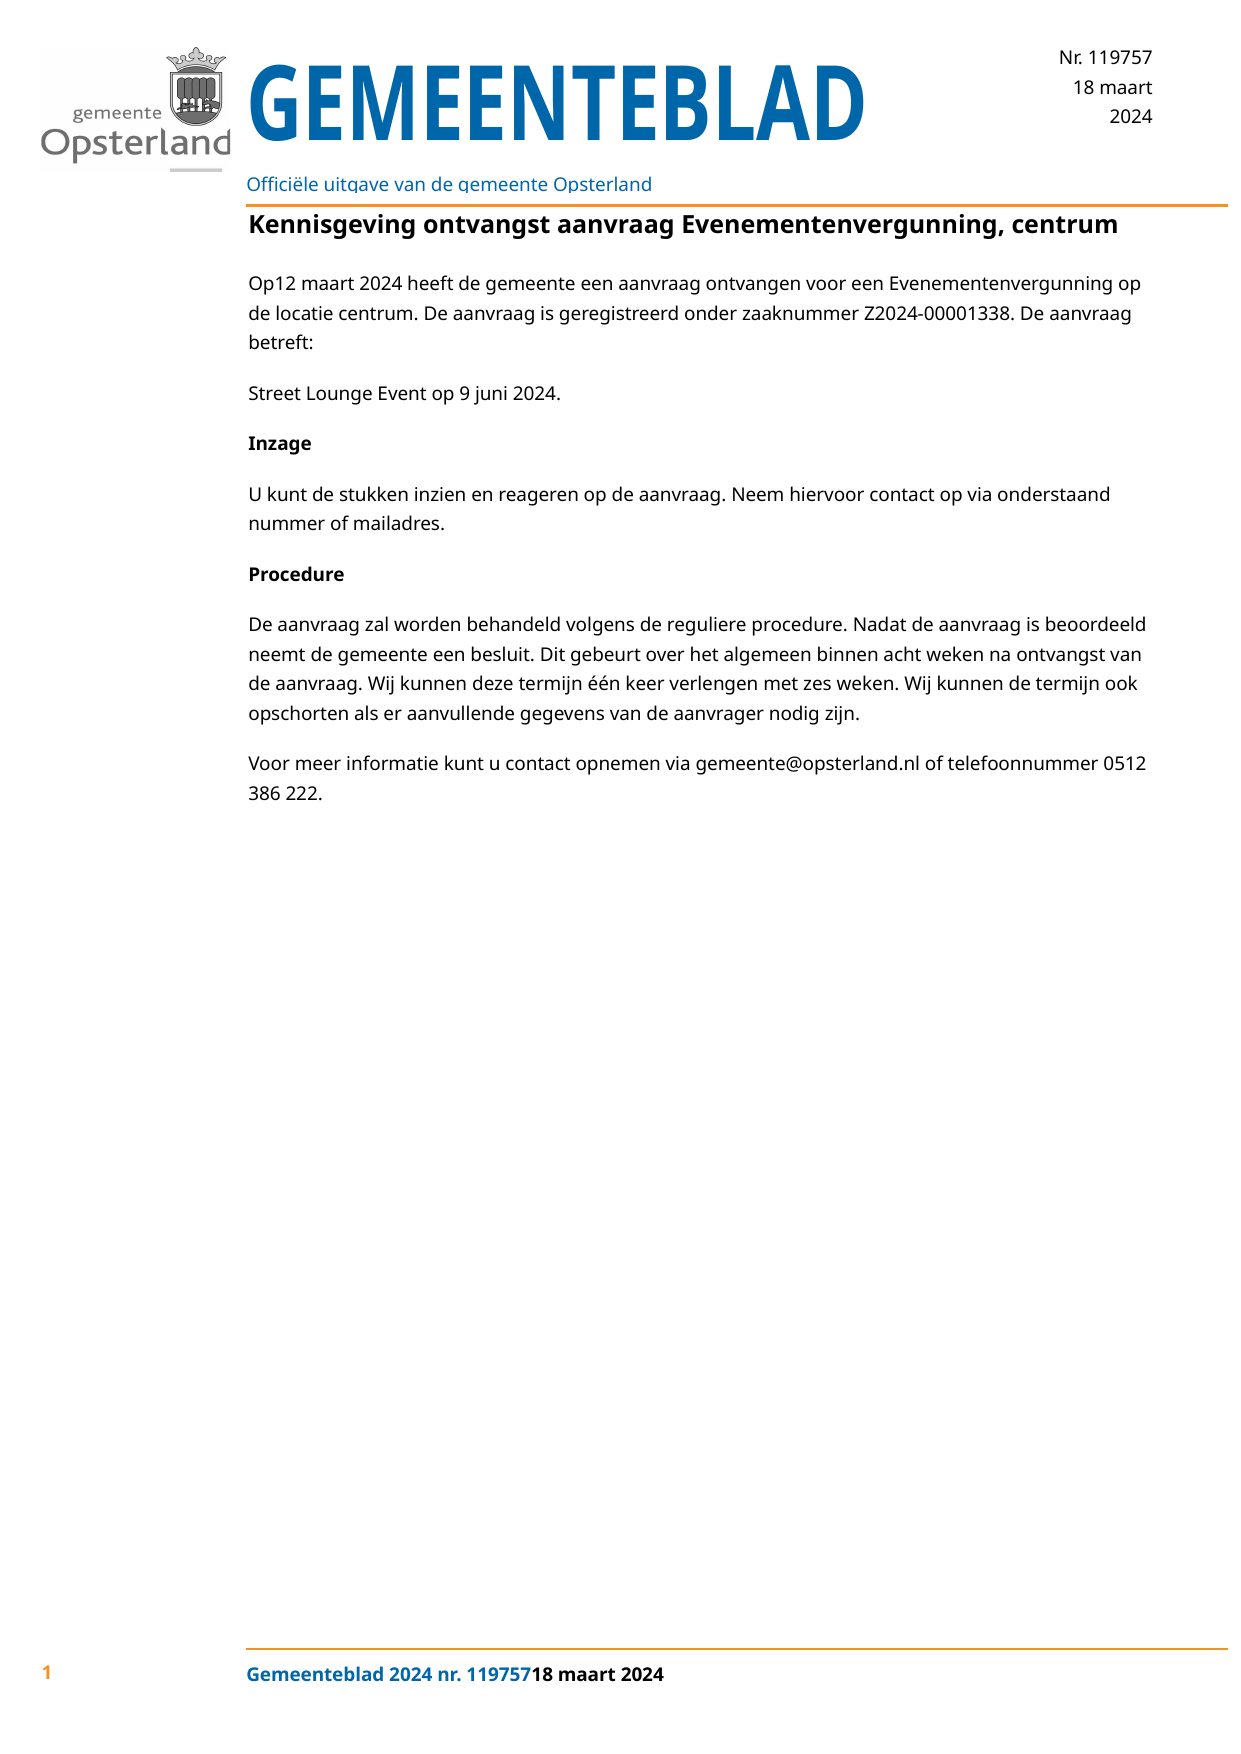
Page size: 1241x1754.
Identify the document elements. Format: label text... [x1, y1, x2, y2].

picture [41, 47, 231, 172]
text De aanvraag zal worden behandeld volgens de reguliere procedure. Nadat de aanvraag is beoordeeld neemt de gemeente een besluit. Dit gebeurt over het algemeen binnen acht weken na ontvangst van de aanvraag. Wij kunnen deze termijn één keer verlengen met zes weken. Wij kunnen de termijn ook opschorten als er aanvullende gegevens van de aanvrager nodig zijn. [248, 611, 1152, 726]
text Procedure [248, 561, 1152, 586]
text U kunt de stukken inzien en reageren op de aanvraag. Neem hiervoor contact op via onderstaand nummer of mailadres. [248, 481, 1152, 536]
text Street Lounge Event op 9 juni 2024. [248, 380, 1152, 406]
text Op12 maart 2024 heeft de gemeente een aanvraag ontvangen voor een Evenementenvergunning op de locatie centrum. De aanvraag is geregistreerd onder zaaknummer Z2024-00001338. De aanvraag betreft: [248, 270, 1152, 355]
text Inzage [248, 430, 1152, 456]
text Kennisgeving ontvangst aanvraag Evenementenvergunning, centrum [248, 207, 1152, 241]
text Voor meer informatie kunt u contact opnemen via gemeente@opsterland.nl of telefoonnummer 0512 386 222. [248, 750, 1152, 806]
